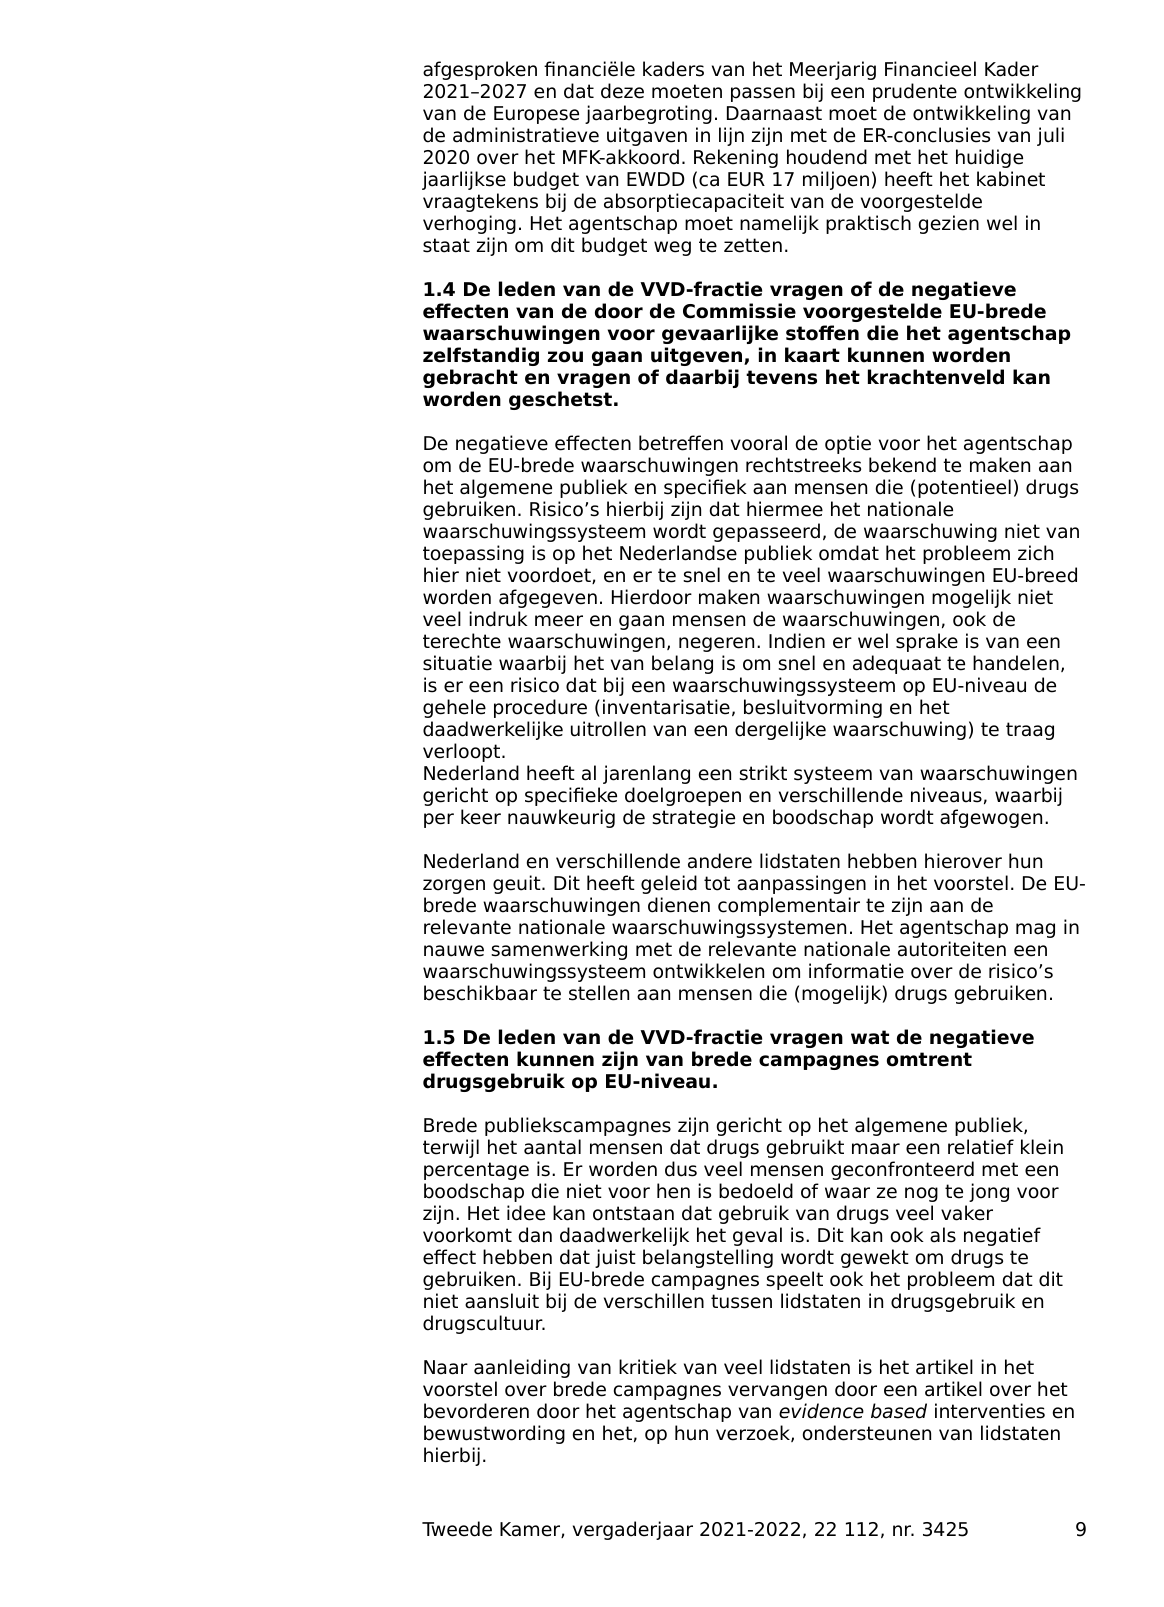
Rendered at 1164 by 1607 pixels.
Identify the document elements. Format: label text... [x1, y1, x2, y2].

text 1.4 De leden van de VVD-fractie vragen of de negatieve effecten van de door de Commissie voorgestelde EU-brede waarschuwingen voor gevaarlijke stoffen die het agentschap zelfstandig zou gaan uitgeven, in kaart kunnen worden gebracht en vragen of daarbij tevens het krachtenveld kan worden geschetst. [422, 279, 1087, 411]
text afgesproken financiële kaders van het Meerjarig Financieel Kader 2021–2027 en dat deze moeten passen bij een prudente ontwikkeling van de Europese jaarbegroting. Daarnaast moet de ontwikkeling van de administratieve uitgaven in lijn zijn met de ER-conclusies van juli 2020 over het MFK-akkoord. Rekening houdend met het huidige jaarlijkse budget van EWDD (ca EUR 17 miljoen) heeft het kabinet vraagtekens bij de absorptiecapaciteit van de voorgestelde verhoging. Het agentschap moet namelijk praktisch gezien wel in staat zijn om dit budget weg te zetten. [422, 59, 1087, 257]
text Naar aanleiding van kritiek van veel lidstaten is het artikel in het voorstel over brede campagnes vervangen door een artikel over het bevorderen door het agentschap van evidence based interventies en bewustwording en het, op hun verzoek, ondersteunen van lidstaten hierbij. [422, 1357, 1087, 1467]
text De negatieve effecten betreffen vooral de optie voor het agentschap om de EU-brede waarschuwingen rechtstreeks bekend te maken aan het algemene publiek en specifiek aan mensen die (potentieel) drugs gebruiken. Risico’s hierbij zijn dat hiermee het nationale waarschuwingssysteem wordt gepasseerd, de waarschuwing niet van toepassing is op het Nederlandse publiek omdat het probleem zich hier niet voordoet, en er te snel en te veel waarschuwingen EU-breed worden afgegeven. Hierdoor maken waarschuwingen mogelijk niet veel indruk meer en gaan mensen de waarschuwingen, ook de terechte waarschuwingen, negeren. Indien er wel sprake is van een situatie waarbij het van belang is om snel en adequaat te handelen, is er een risico dat bij een waarschuwingssysteem op EU-niveau de gehele procedure (inventarisatie, besluitvorming en het daadwerkelijke uitrollen van een dergelijke waarschuwing) te traag verloopt. [422, 433, 1087, 763]
text Nederland en verschillende andere lidstaten hebben hierover hun zorgen geuit. Dit heeft geleid tot aanpassingen in het voorstel. De EU-brede waarschuwingen dienen complementair te zijn aan de relevante nationale waarschuwingssystemen. Het agentschap mag in nauwe samenwerking met de relevante nationale autoriteiten een waarschuwingssysteem ontwikkelen om informatie over de risico’s beschikbaar te stellen aan mensen die (mogelijk) drugs gebruiken. [422, 851, 1087, 1005]
text Brede publiekscampagnes zijn gericht op het algemene publiek, terwijl het aantal mensen dat drugs gebruikt maar een relatief klein percentage is. Er worden dus veel mensen geconfronteerd met een boodschap die niet voor hen is bedoeld of waar ze nog te jong voor zijn. Het idee kan ontstaan dat gebruik van drugs veel vaker voorkomt dan daadwerkelijk het geval is. Dit kan ook als negatief effect hebben dat juist belangstelling wordt gewekt om drugs te gebruiken. Bij EU-brede campagnes speelt ook het probleem dat dit niet aansluit bij de verschillen tussen lidstaten in drugsgebruik en drugscultuur. [422, 1115, 1087, 1335]
text 1.5 De leden van de VVD-fractie vragen wat de negatieve effecten kunnen zijn van brede campagnes omtrent drugsgebruik op EU-niveau. [422, 1027, 1087, 1093]
text Nederland heeft al jarenlang een strikt systeem van waarschuwingen gericht op specifieke doelgroepen en verschillende niveaus, waarbij per keer nauwkeurig de strategie en boodschap wordt afgewogen. [422, 763, 1087, 829]
